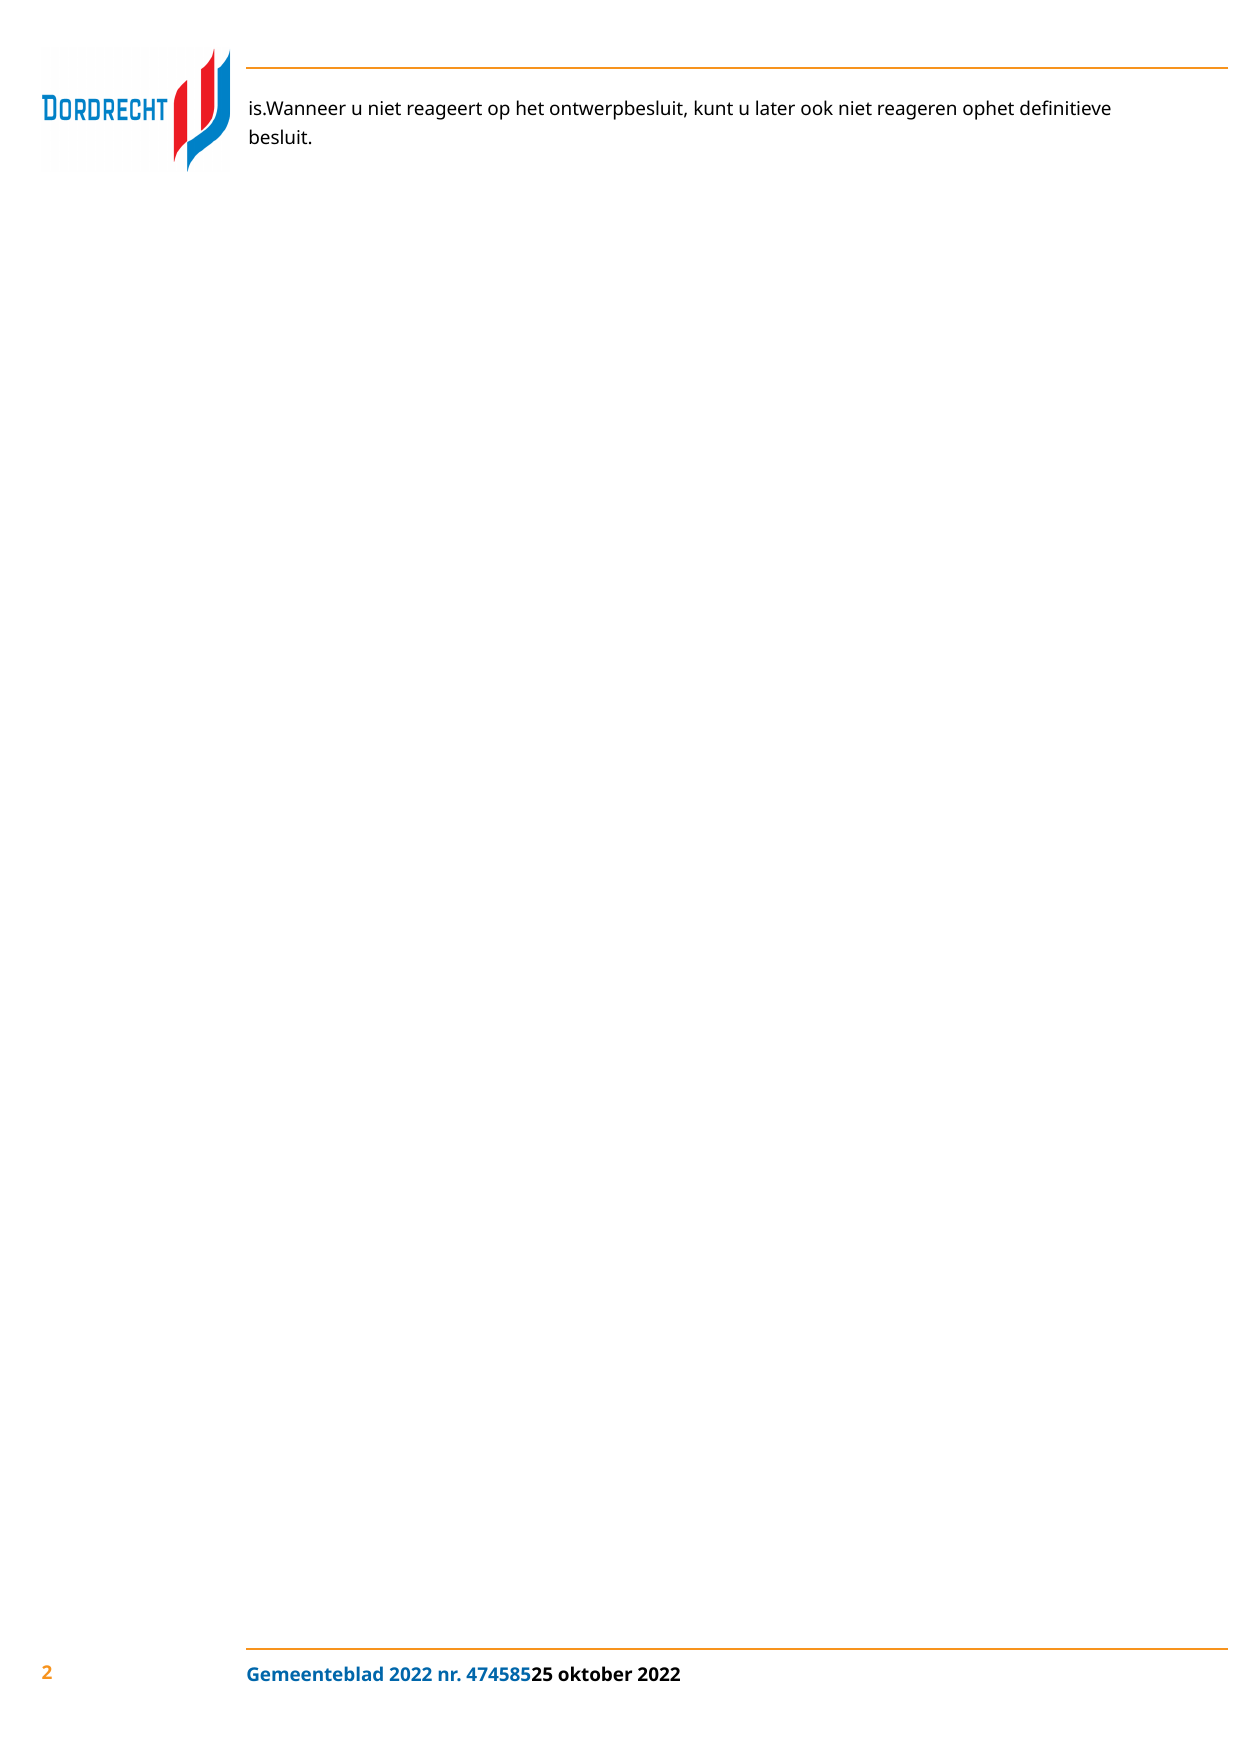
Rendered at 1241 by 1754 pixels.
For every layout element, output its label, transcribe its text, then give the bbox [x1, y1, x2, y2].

text is.Wanneer u niet reageert op het ontwerpbesluit, kunt u later ook niet reageren ophet definitieve besluit. [248, 95, 1152, 150]
picture [41, 47, 231, 172]
